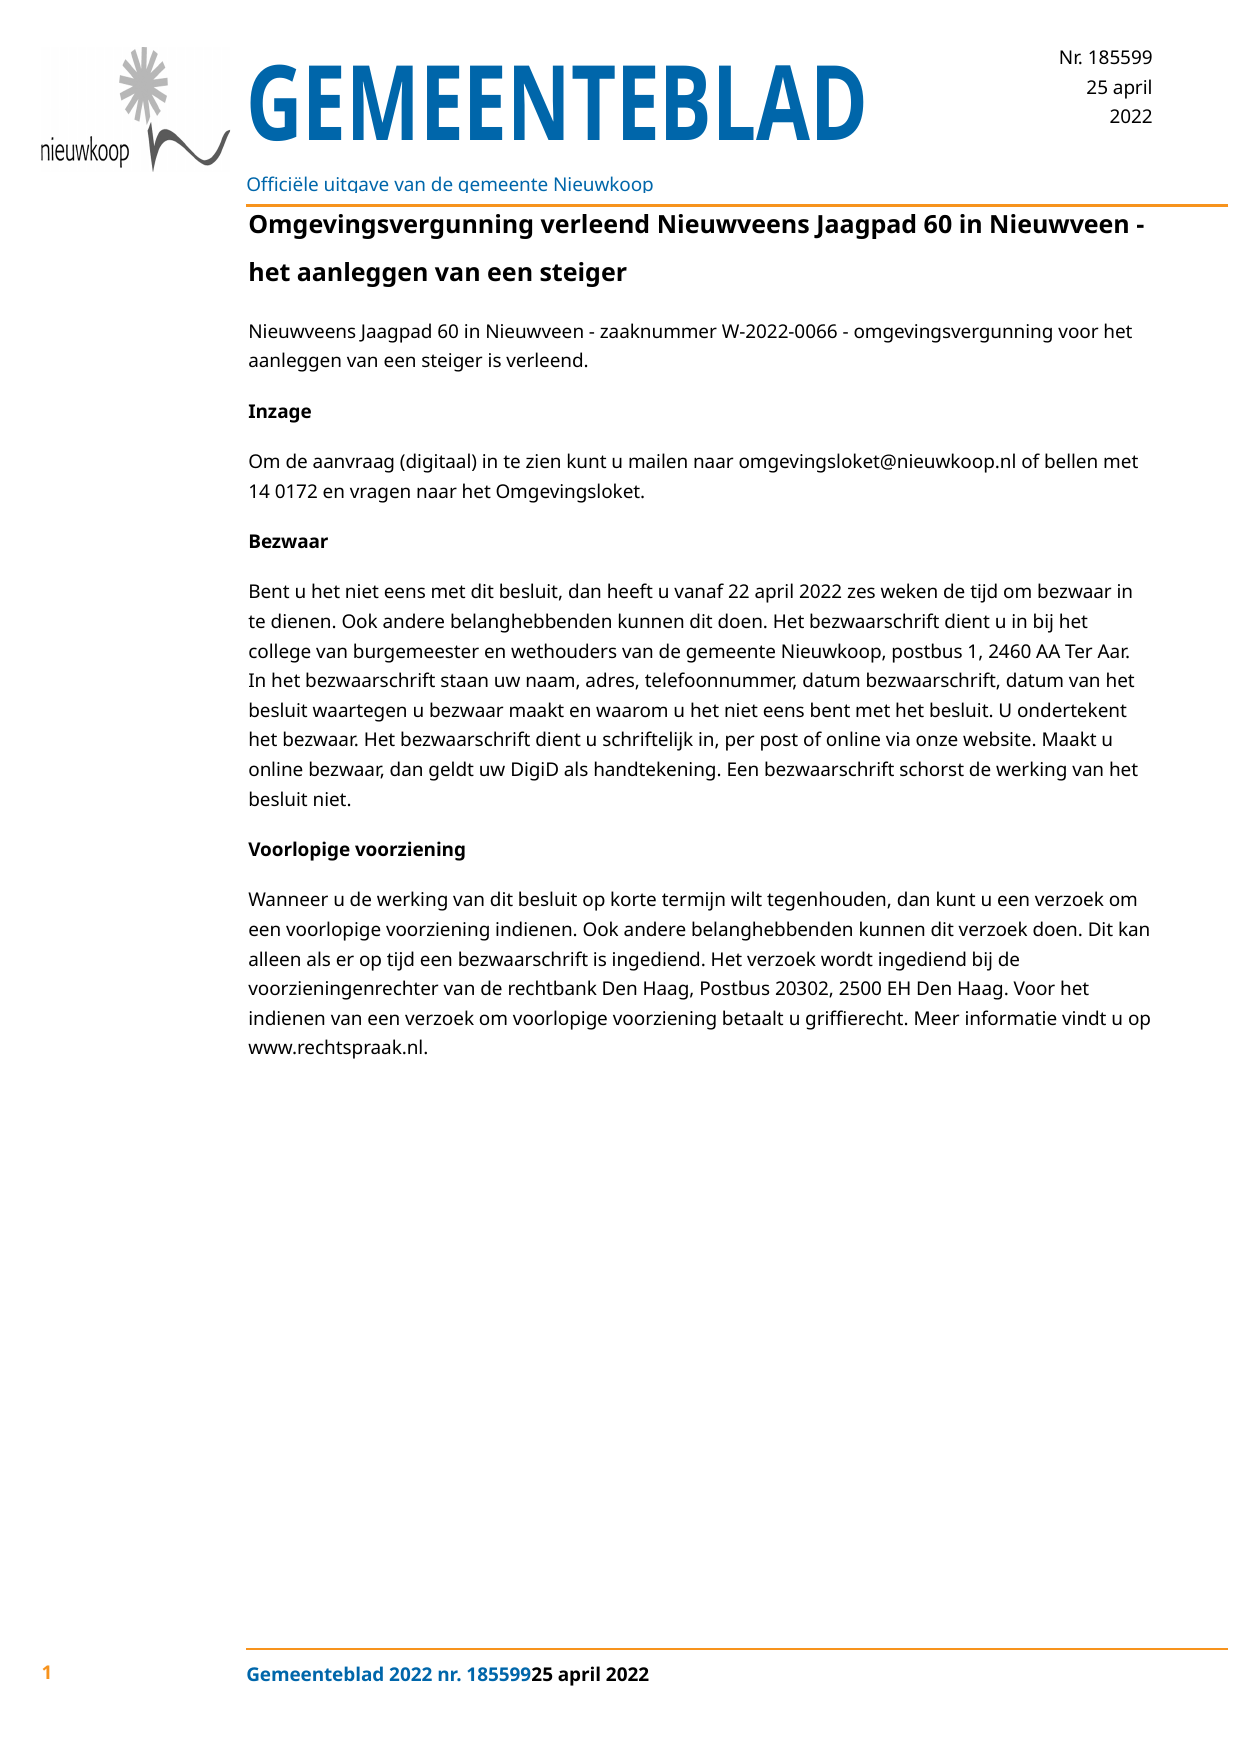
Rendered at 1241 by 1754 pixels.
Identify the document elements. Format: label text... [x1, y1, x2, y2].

text Nieuwveens Jaagpad 60 in Nieuwveen - zaaknummer W-2022-0066 - omgevingsvergunning voor het aanleggen van een steiger is verleend. [248, 318, 1152, 373]
text Voorlopige voorziening [248, 836, 1152, 862]
text Omgevingsvergunning verleend Nieuwveens Jaagpad 60 in Nieuwveen - het aanleggen van een steiger [248, 207, 1152, 288]
text Inzage [248, 398, 1152, 424]
text Om de aanvraag (digitaal) in te zien kunt u mailen naar omgevingsloket@nieuwkoop.nl of bellen met 14 0172 en vragen naar het Omgevingsloket. [248, 448, 1152, 504]
text Bezwaar [248, 528, 1152, 554]
picture [41, 47, 231, 172]
text Bent u het niet eens met dit besluit, dan heeft u vanaf 22 april 2022 zes weken de tijd om bezwaar in te dienen. Ook andere belanghebbenden kunnen dit doen. Het bezwaarschrift dient u in bij het college van burgemeester en wethouders van de gemeente Nieuwkoop, postbus 1, 2460 AA Ter Aar. In het bezwaarschrift staan uw naam, adres, telefoonnummer, datum bezwaarschrift, datum van het besluit waartegen u bezwaar maakt en waarom u het niet eens bent met het besluit. U ondertekent het bezwaar. Het bezwaarschrift dient u schriftelijk in, per post of online via onze website. Maakt u online bezwaar, dan geldt uw DigiD als handtekening. Een bezwaarschrift schorst de werking van het besluit niet. [248, 579, 1152, 812]
text Wanneer u de werking van dit besluit op korte termijn wilt tegenhouden, dan kunt u een verzoek om een voorlopige voorziening indienen. Ook andere belanghebbenden kunnen dit verzoek doen. Dit kan alleen als er op tijd een bezwaarschrift is ingediend. Het verzoek wordt ingediend bij de voorzieningenrechter van de rechtbank Den Haag, Postbus 20302, 2500 EH Den Haag. Voor het indienen van een verzoek om voorlopige voorziening betaalt u griffierecht. Meer informatie vindt u op www.rechtspraak.nl. [248, 887, 1152, 1060]
